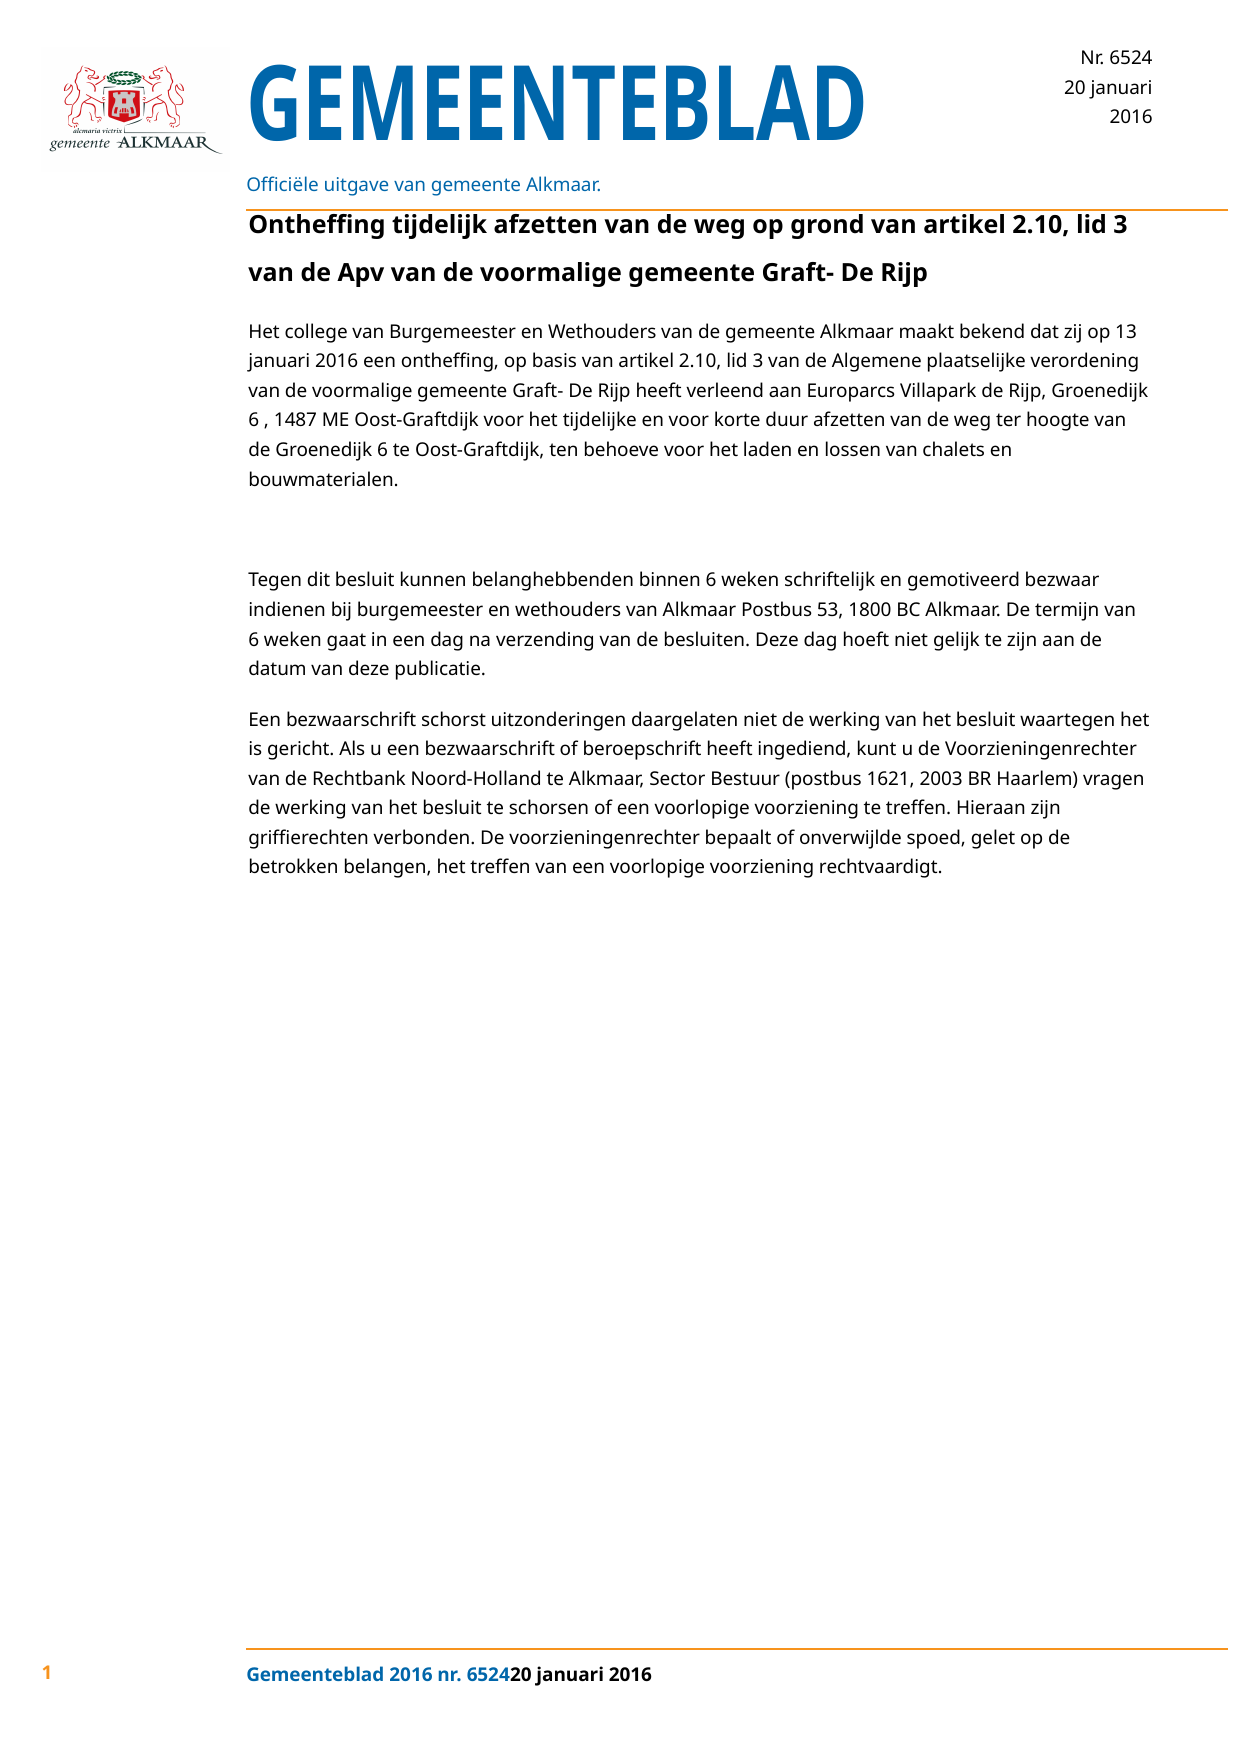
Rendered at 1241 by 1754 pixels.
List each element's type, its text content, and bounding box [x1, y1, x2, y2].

text Tegen dit besluit kunnen belanghebbenden binnen 6 weken schriftelijk en gemotiveerd bezwaar indienen bij burgemeester en wethouders van Alkmaar Postbus 53, 1800 BC Alkmaar. De termijn van 6 weken gaat in een dag na verzending van de besluiten. Deze dag hoeft niet gelijk te zijn aan de datum van deze publicatie. [248, 567, 1152, 681]
picture [41, 47, 231, 172]
text Een bezwaarschrift schorst uitzonderingen daargelaten niet de werking van het besluit waartegen het is gericht. Als u een bezwaarschrift of beroepschrift heeft ingediend, kunt u de Voorzieningenrechter van de Rechtbank Noord-Holland te Alkmaar, Sector Bestuur (postbus 1621, 2003 BR Haarlem) vragen de werking van het besluit te schorsen of een voorlopige voorziening te treffen. Hieraan zijn griffierechten verbonden. De voorzieningenrechter bepaalt of onverwijlde spoed, gelet op de betrokken belangen, het treffen van een voorlopige voorziening rechtvaardigt. [248, 706, 1152, 879]
text Ontheffing tijdelijk afzetten van de weg op grond van artikel 2.10, lid 3 van de Apv van de voormalige gemeente Graft- De Rijp [248, 211, 1152, 288]
text Het college van Burgemeester en Wethouders van de gemeente Alkmaar maakt bekend dat zij op 13 januari 2016 een ontheffing, op basis van artikel 2.10, lid 3 van de Algemene plaatselijke verordening van de voormalige gemeente Graft- De Rijp heeft verleend aan Europarcs Villapark de Rijp, Groenedijk 6 , 1487 ME Oost-Graftdijk voor het tijdelijke en voor korte duur afzetten van de weg ter hoogte van de Groenedijk 6 te Oost-Graftdijk, ten behoeve voor het laden en lossen van chalets en bouwmaterialen. [248, 318, 1152, 492]
